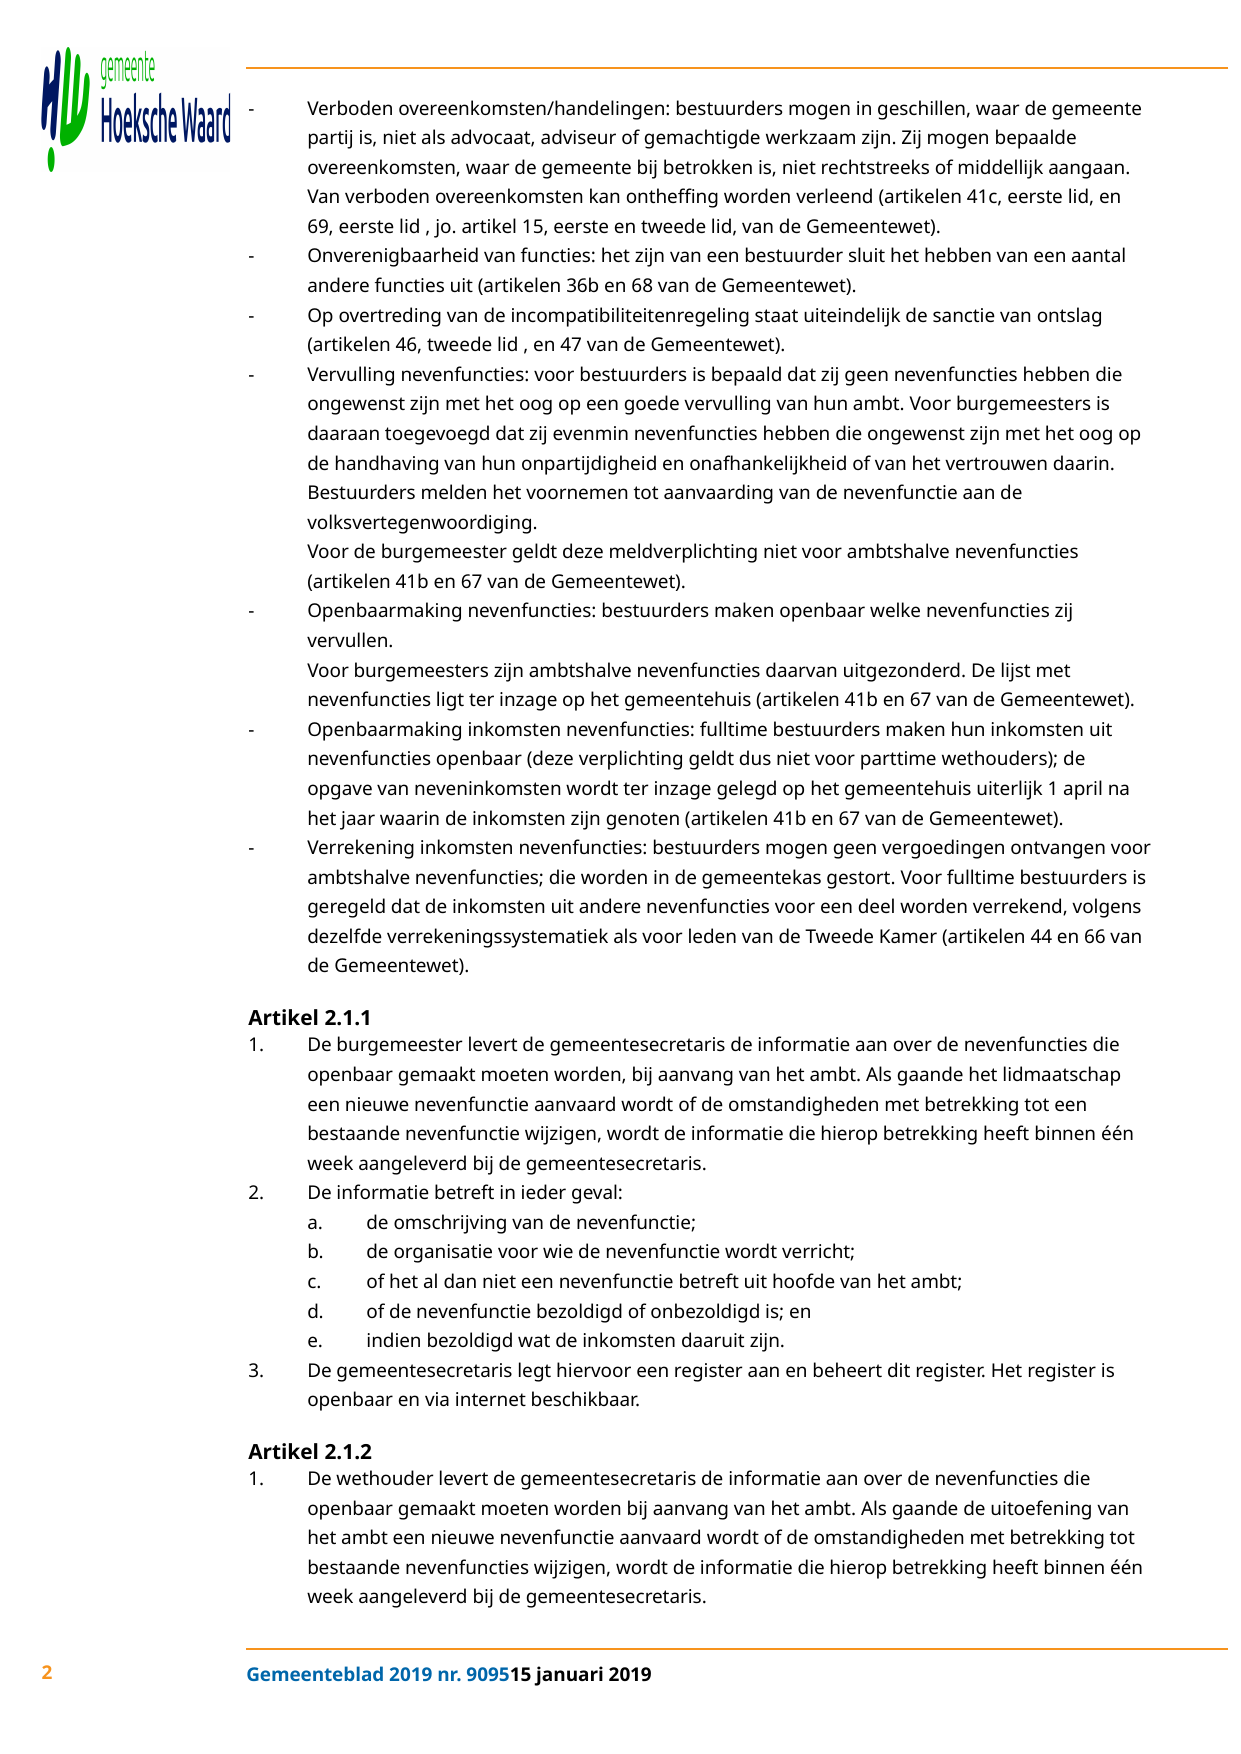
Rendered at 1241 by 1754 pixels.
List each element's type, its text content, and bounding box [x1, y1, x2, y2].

list Openbaarmaking inkomsten nevenfuncties: fulltime bestuurders maken hun inkomsten uit nevenfuncties openbaar (deze verplichting geldt dus niet voor parttime wethouders); de opgave van neveninkomsten wordt ter inzage gelegd op het gemeentehuis uiterlijk 1 april na het jaar waarin de inkomsten zijn genoten (artikelen 41b en 67 van de Gemeentewet). [248, 716, 1152, 831]
text Artikel 2.1.2 [248, 1437, 1152, 1465]
picture [41, 47, 231, 172]
list Voor de burgemeester geldt deze meldverplichting niet voor ambtshalve nevenfuncties (artikelen 41b en 67 van de Gemeentewet). [248, 538, 1152, 594]
list De gemeentesecretaris legt hiervoor een register aan en beheert dit register. Het register is openbaar en via internet beschikbaar. [248, 1357, 1152, 1412]
list de omschrijving van de nevenfunctie; [307, 1209, 1152, 1235]
list Vervulling nevenfuncties: voor bestuurders is bepaald dat zij geen nevenfuncties hebben die ongewenst zijn met het oog op een goede vervulling van hun ambt. Voor burgemeesters is daaraan toegevoegd dat zij evenmin nevenfuncties hebben die ongewenst zijn met het oog op de handhaving van hun onpartijdigheid en onafhankelijkheid of van het vertrouwen daarin. Bestuurders melden het voornemen tot aanvaarding van de nevenfunctie aan de volksvertegenwoordiging. [248, 361, 1152, 535]
text Artikel 2.1.1 [248, 1003, 1152, 1032]
list Op overtreding van de incompatibiliteitenregeling staat uiteindelijk de sanctie van ontslag (artikelen 46, tweede lid , en 47 van de Gemeentewet). [248, 302, 1152, 357]
list indien bezoldigd wat de inkomsten daaruit zijn. [307, 1327, 1152, 1353]
list of het al dan niet een nevenfunctie betreft uit hoofde van het ambt; [307, 1268, 1152, 1294]
list Voor burgemeesters zijn ambtshalve nevenfuncties daarvan uitgezonderd. De lijst met nevenfuncties ligt ter inzage op het gemeentehuis (artikelen 41b en 67 van de Gemeentewet). [248, 657, 1152, 712]
list De wethouder levert de gemeentesecretaris de informatie aan over de nevenfuncties die openbaar gemaakt moeten worden bij aanvang van het ambt. Als gaande de uitoefening van het ambt een nieuwe nevenfunctie aanvaard wordt of de omstandigheden met betrekking tot bestaande nevenfuncties wijzigen, wordt de informatie die hierop betrekking heeft binnen één week aangeleverd bij de gemeentesecretaris. [248, 1465, 1152, 1609]
list of de nevenfunctie bezoldigd of onbezoldigd is; en [307, 1298, 1152, 1323]
list de organisatie voor wie de nevenfunctie wordt verricht; [307, 1239, 1152, 1264]
list De burgemeester levert de gemeentesecretaris de informatie aan over de nevenfuncties die openbaar gemaakt moeten worden, bij aanvang van het ambt. Als gaande het lidmaatschap een nieuwe nevenfunctie aanvaard wordt of de omstandigheden met betrekking tot een bestaande nevenfunctie wijzigen, wordt de informatie die hierop betrekking heeft binnen één week aangeleverd bij de gemeentesecretaris. [248, 1032, 1152, 1176]
list Onverenigbaarheid van functies: het zijn van een bestuurder sluit het hebben van een aantal andere functies uit (artikelen 36b en 68 van de Gemeentewet). [248, 243, 1152, 298]
list Verrekening inkomsten nevenfuncties: bestuurders mogen geen vergoedingen ontvangen voor ambtshalve nevenfuncties; die worden in de gemeentekas gestort. Voor fulltime bestuurders is geregeld dat de inkomsten uit andere nevenfuncties voor een deel worden verrekend, volgens dezelfde verrekeningssystematiek als voor leden van de Tweede Kamer (artikelen 44 en 66 van de Gemeentewet). [248, 834, 1152, 978]
list Verboden overeenkomsten/handelingen: bestuurders mogen in geschillen, waar de gemeente partij is, niet als advocaat, adviseur of gemachtigde werkzaam zijn. Zij mogen bepaalde overeenkomsten, waar de gemeente bij betrokken is, niet rechtstreeks of middellijk aangaan. Van verboden overeenkomsten kan ontheffing worden verleend (artikelen 41c, eerste lid, en 69, eerste lid , jo. artikel 15, eerste en tweede lid, van de Gemeentewet). [248, 95, 1152, 239]
list Openbaarmaking nevenfuncties: bestuurders maken openbaar welke nevenfuncties zij vervullen. [248, 598, 1152, 653]
list De informatie betreft in ieder geval: [248, 1179, 1152, 1205]
